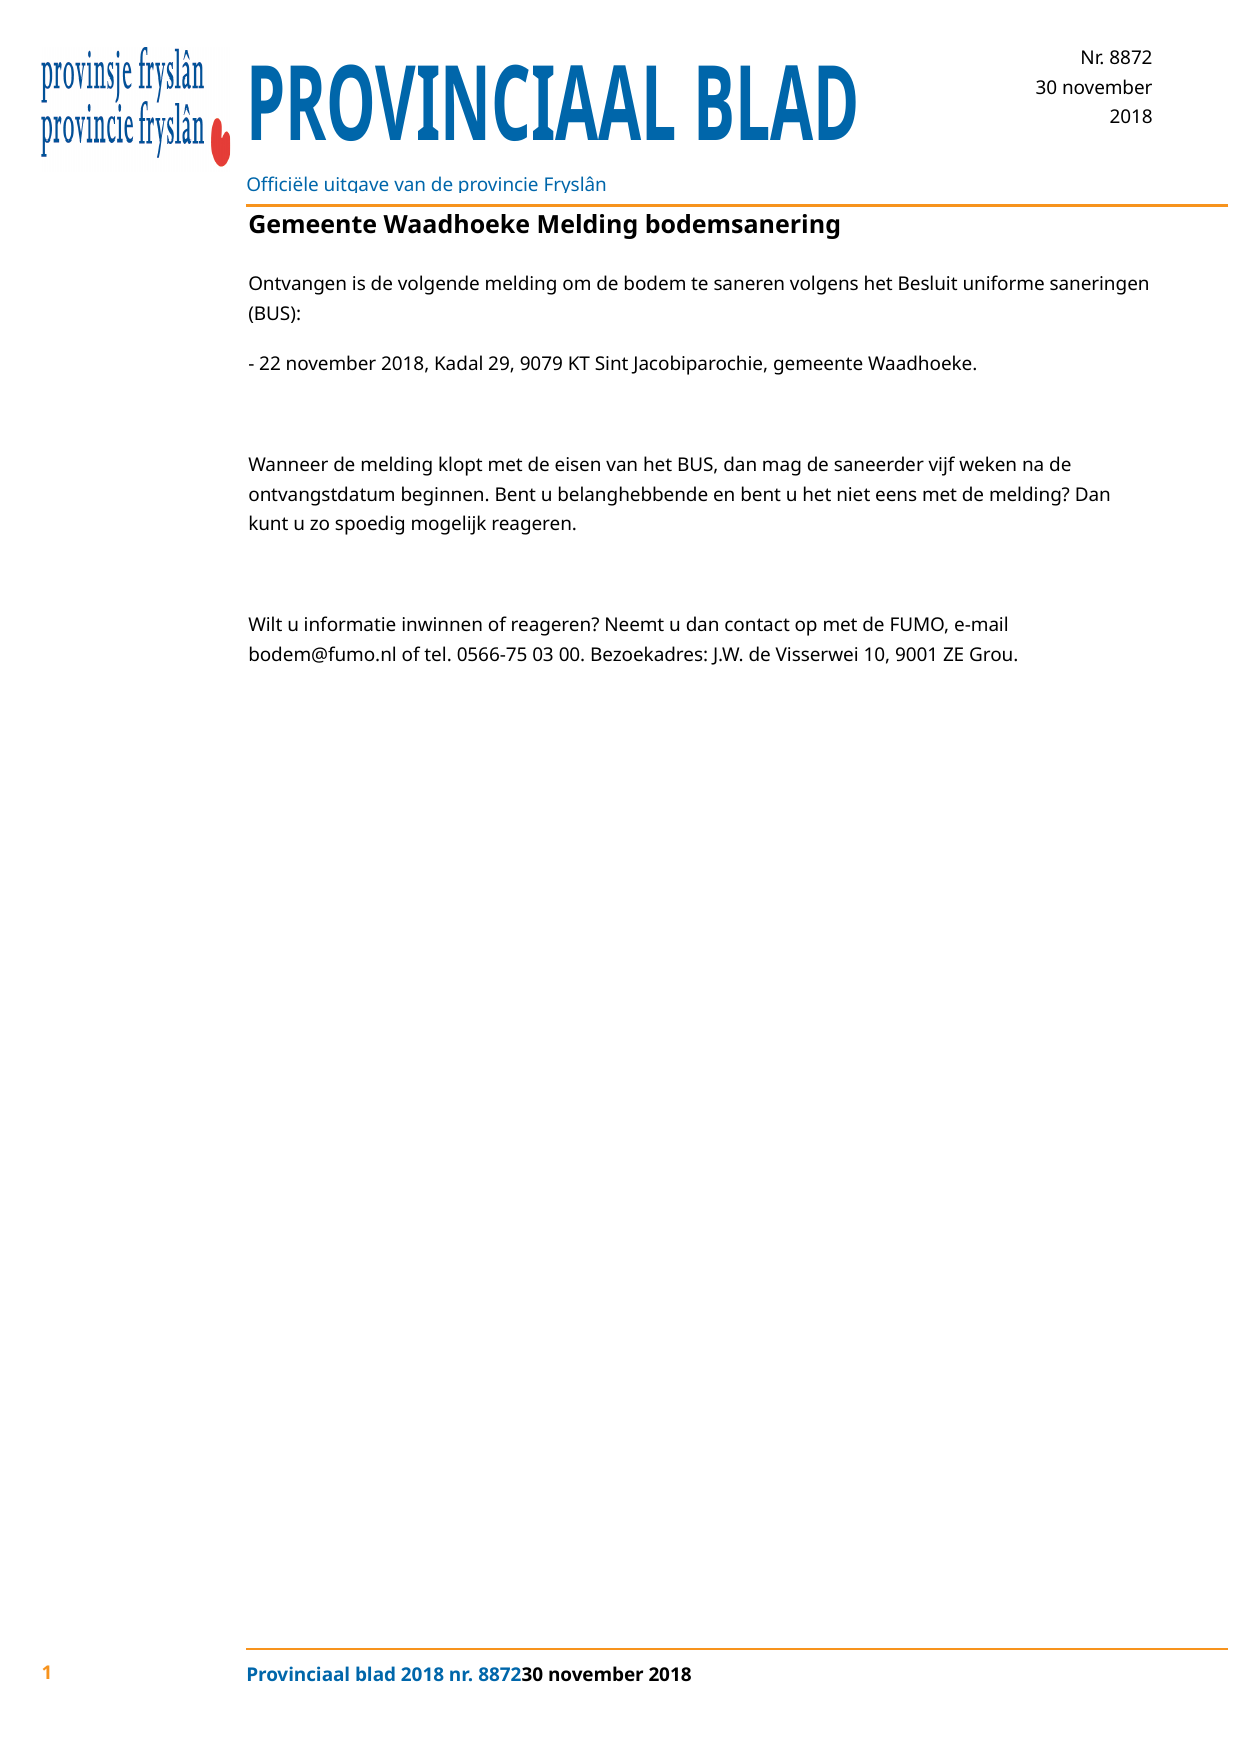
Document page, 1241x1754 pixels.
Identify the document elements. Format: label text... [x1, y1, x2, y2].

text - 22 november 2018, Kadal 29, 9079 KT Sint Jacobiparochie, gemeente Waadhoeke. [248, 350, 1152, 376]
text Gemeente Waadhoeke Melding bodemsanering [248, 207, 1152, 241]
text Wanneer de melding klopt met de eisen van het BUS, dan mag de saneerder vijf weken na de ontvangstdatum beginnen. Bent u belanghebbende en bent u het niet eens met de melding? Dan kunt u zo spoedig mogelijk reageren. [248, 451, 1152, 536]
text Ontvangen is de volgende melding om de bodem te saneren volgens het Besluit uniforme saneringen (BUS): [248, 270, 1152, 326]
picture [41, 47, 231, 172]
text Wilt u informatie inwinnen of reageren? Neemt u dan contact op met de FUMO, e-mail bodem@fumo.nl of tel. 0566-75 03 00. Bezoekadres: J.W. de Visserwei 10, 9001 ZE Grou. [248, 611, 1152, 666]
